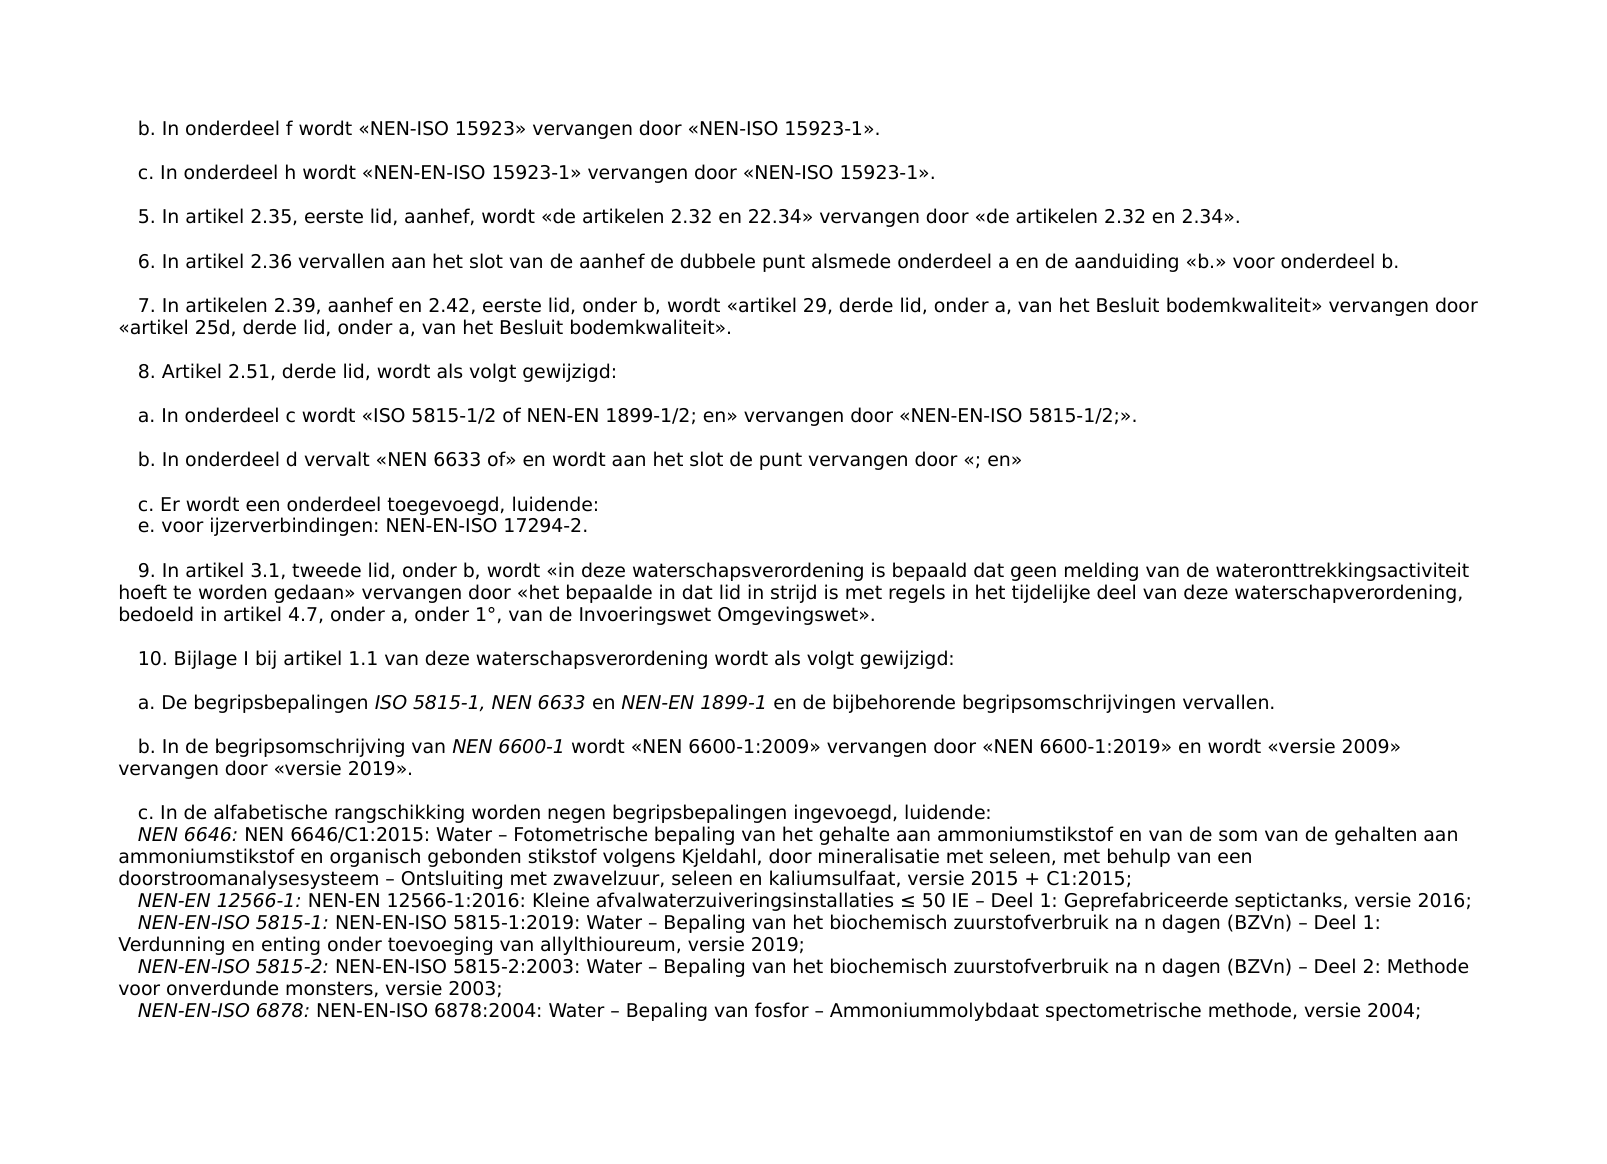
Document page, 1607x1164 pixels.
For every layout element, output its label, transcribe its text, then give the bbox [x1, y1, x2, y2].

text c. In onderdeel h wordt «NEN-EN-ISO 15923-1» vervangen door «NEN-ISO 15923-1». [118, 162, 1488, 184]
text 5. In artikel 2.35, eerste lid, aanhef, wordt «de artikelen 2.32 en 22.34» vervangen door «de artikelen 2.32 en 2.34». [118, 206, 1488, 228]
text b. In onderdeel d vervalt «NEN 6633 of» en wordt aan het slot de punt vervangen door «; en» [118, 449, 1488, 471]
text 6. In artikel 2.36 vervallen aan het slot van de aanhef de dubbele punt alsmede onderdeel a en de aanduiding «b.» voor onderdeel b. [118, 251, 1488, 273]
text 8. Artikel 2.51, derde lid, wordt als volgt gewijzigd: [118, 361, 1488, 383]
text NEN 6646: NEN 6646/C1:2015: Water – Fotometrische bepaling van het gehalte aan ammoniumstikstof en van de som van de gehalten aan ammoniumstikstof en organisch gebonden stikstof volgens Kjeldahl, door mineralisatie met seleen, met behulp van een doorstroomanalysesysteem – Ontsluiting met zwavelzuur, seleen en kaliumsulfaat, versie 2015 + C1:2015; [118, 824, 1488, 890]
text b. In de begripsomschrijving van NEN 6600-1 wordt «NEN 6600-1:2009» vervangen door «NEN 6600-1:2019» en wordt «versie 2009» vervangen door «versie 2019». [118, 736, 1488, 780]
text b. In onderdeel f wordt «NEN-ISO 15923» vervangen door «NEN-ISO 15923-1». [118, 118, 1488, 140]
text NEN-EN 12566-1: NEN-EN 12566-1:2016: Kleine afvalwaterzuiveringsinstallaties ≤ 50 IE – Deel 1: Geprefabriceerde septictanks, versie 2016; [118, 890, 1488, 912]
text c. In de alfabetische rangschikking worden negen begripsbepalingen ingevoegd, luidende: [118, 802, 1488, 824]
text a. In onderdeel c wordt «ISO 5815-1/2 of NEN-EN 1899-1/2; en» vervangen door «NEN-EN-ISO 5815-1/2;». [118, 405, 1488, 427]
text NEN-EN-ISO 5815-2: NEN-EN-ISO 5815-2:2003: Water – Bepaling van het biochemisch zuurstofverbruik na n dagen (BZVn) – Deel 2: Methode voor onverdunde monsters, versie 2003; [118, 956, 1488, 1000]
text NEN-EN-ISO 6878: NEN-EN-ISO 6878:2004: Water – Bepaling van fosfor – Ammoniummolybdaat spectometrische methode, versie 2004; [118, 1000, 1488, 1022]
text NEN-EN-ISO 5815-1: NEN-EN-ISO 5815-1:2019: Water – Bepaling van het biochemisch zuurstofverbruik na n dagen (BZVn) – Deel 1: Verdunning en enting onder toevoeging van allylthioureum, versie 2019; [118, 912, 1488, 956]
text 9. In artikel 3.1, tweede lid, onder b, wordt «in deze waterschapsverordening is bepaald dat geen melding van de wateronttrekkingsactiviteit hoeft te worden gedaan» vervangen door «het bepaalde in dat lid in strijd is met regels in het tijdelijke deel van deze waterschapverordening, bedoeld in artikel 4.7, onder a, onder 1°, van de Invoeringswet Omgevingswet». [118, 559, 1488, 626]
text 7. In artikelen 2.39, aanhef en 2.42, eerste lid, onder b, wordt «artikel 29, derde lid, onder a, van het Besluit bodemkwaliteit» vervangen door «artikel 25d, derde lid, onder a, van het Besluit bodemkwaliteit». [118, 295, 1488, 339]
text 10. Bijlage I bij artikel 1.1 van deze waterschapsverordening wordt als volgt gewijzigd: [118, 648, 1488, 670]
text a. De begripsbepalingen ISO 5815-1, NEN 6633 en NEN-EN 1899-1 en de bijbehorende begripsomschrijvingen vervallen. [118, 692, 1488, 714]
text e. voor ijzerverbindingen: NEN-EN-ISO 17294-2. [118, 515, 1488, 537]
text c. Er wordt een onderdeel toegevoegd, luidende: [118, 493, 1488, 515]
